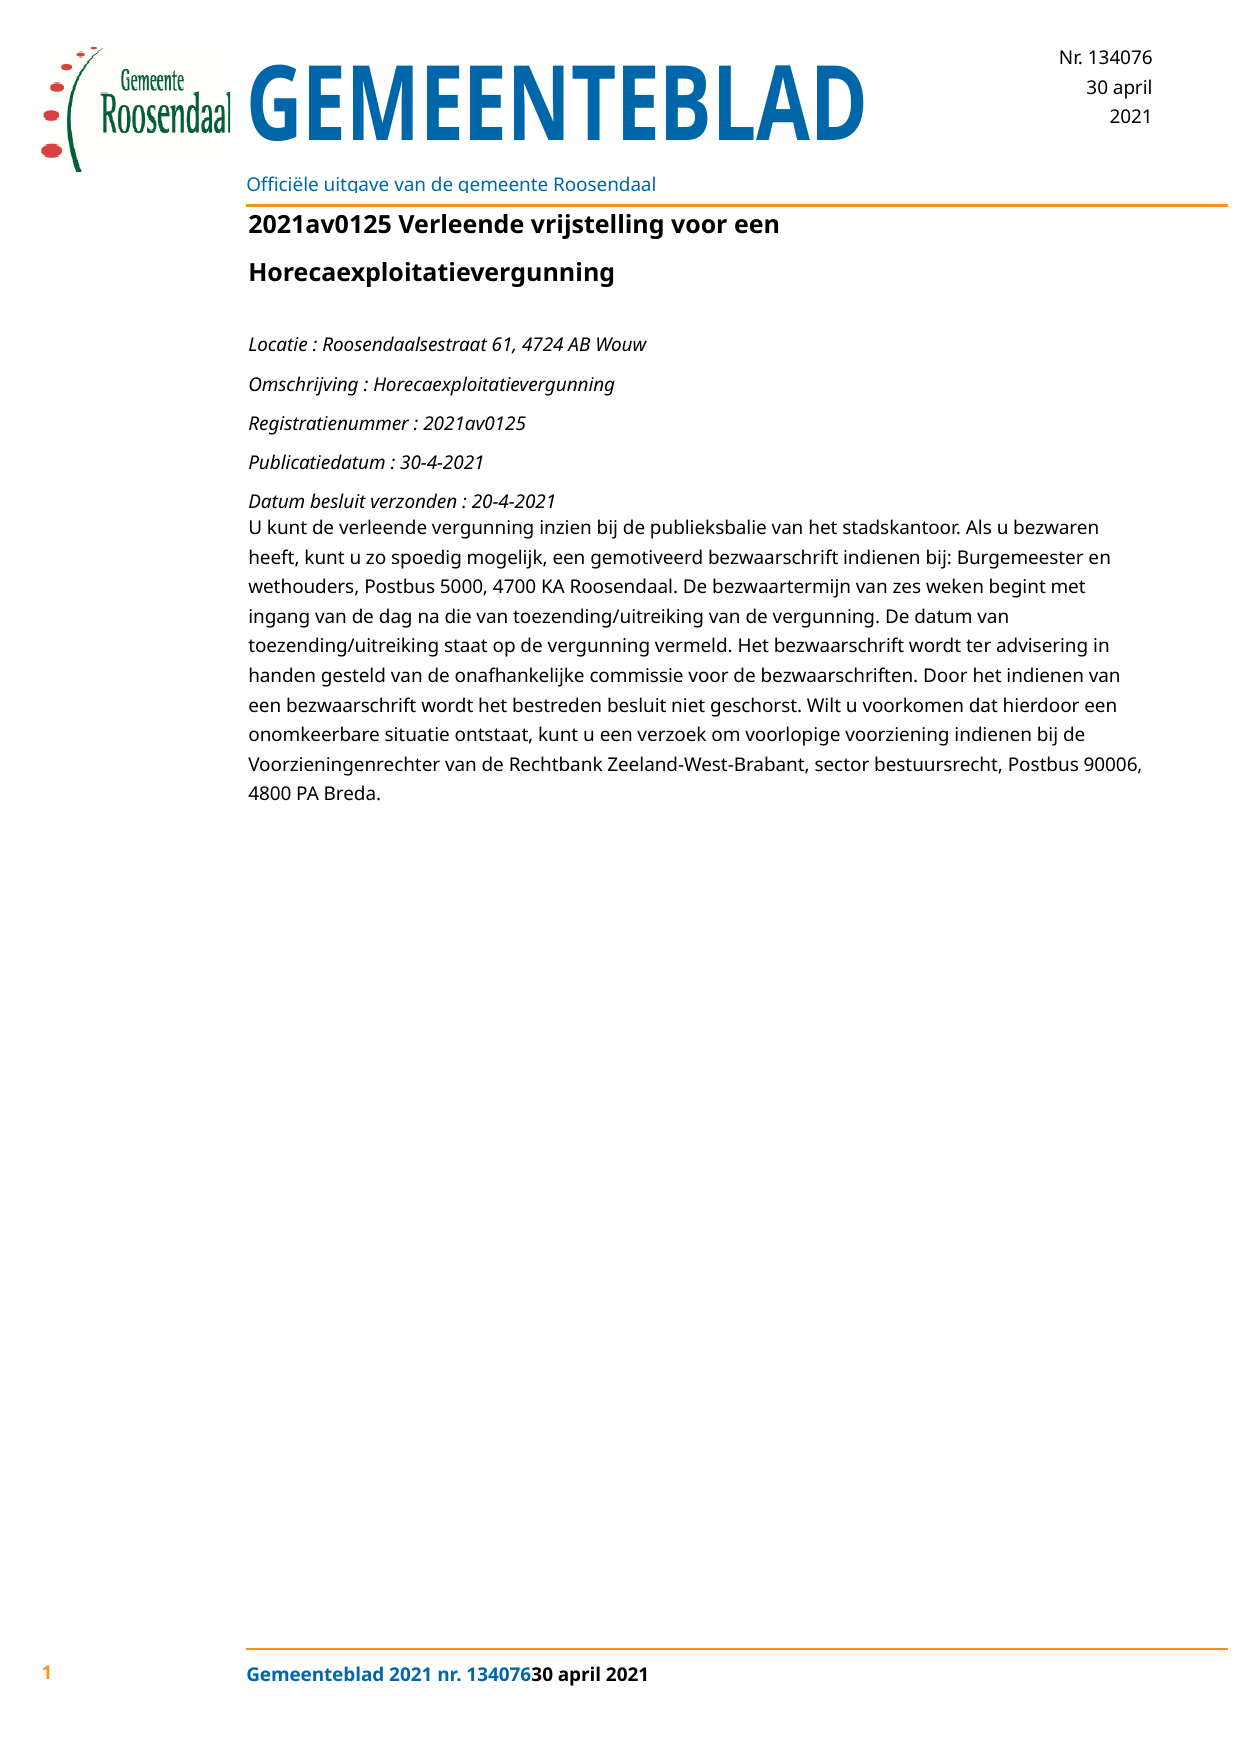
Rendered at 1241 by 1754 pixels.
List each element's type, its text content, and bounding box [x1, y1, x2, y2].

text 2021av0125 Verleende vrijstelling voor een Horecaexploitatievergunning [248, 207, 1152, 288]
text Omschrijving : Horecaexploitatievergunning [248, 371, 1152, 396]
text Registratienummer : 2021av0125 [248, 410, 1152, 436]
text Datum besluit verzonden : 20-4-2021 [248, 488, 1152, 514]
text Locatie : Roosendaalsestraat 61, 4724 AB Wouw [248, 331, 1152, 357]
text Publicatiedatum : 30-4-2021 [248, 449, 1152, 475]
text U kunt de verleende vergunning inzien bij de publieksbalie van het stadskantoor. Als u bezwaren heeft, kunt u zo spoedig mogelijk, een gemotiveerd bezwaarschrift indienen bij: Burgemeester en wethouders, Postbus 5000, 4700 KA Roosendaal. De bezwaartermijn van zes weken begint met ingang van de dag na die van toezending/uitreiking van de vergunning. De datum van toezending/uitreiking staat op de vergunning vermeld. Het bezwaarschrift wordt ter advisering in handen gesteld van de onafhankelijke commissie voor de bezwaarschriften. Door het indienen van een bezwaarschrift wordt het bestreden besluit niet geschorst. Wilt u voorkomen dat hierdoor een onomkeerbare situatie ontstaat, kunt u een verzoek om voorlopige voorziening indienen bij de Voorzieningenrechter van de Rechtbank Zeeland-West-Brabant, sector bestuursrecht, Postbus 90006, 4800 PA Breda. [248, 514, 1152, 806]
picture [41, 47, 231, 172]
